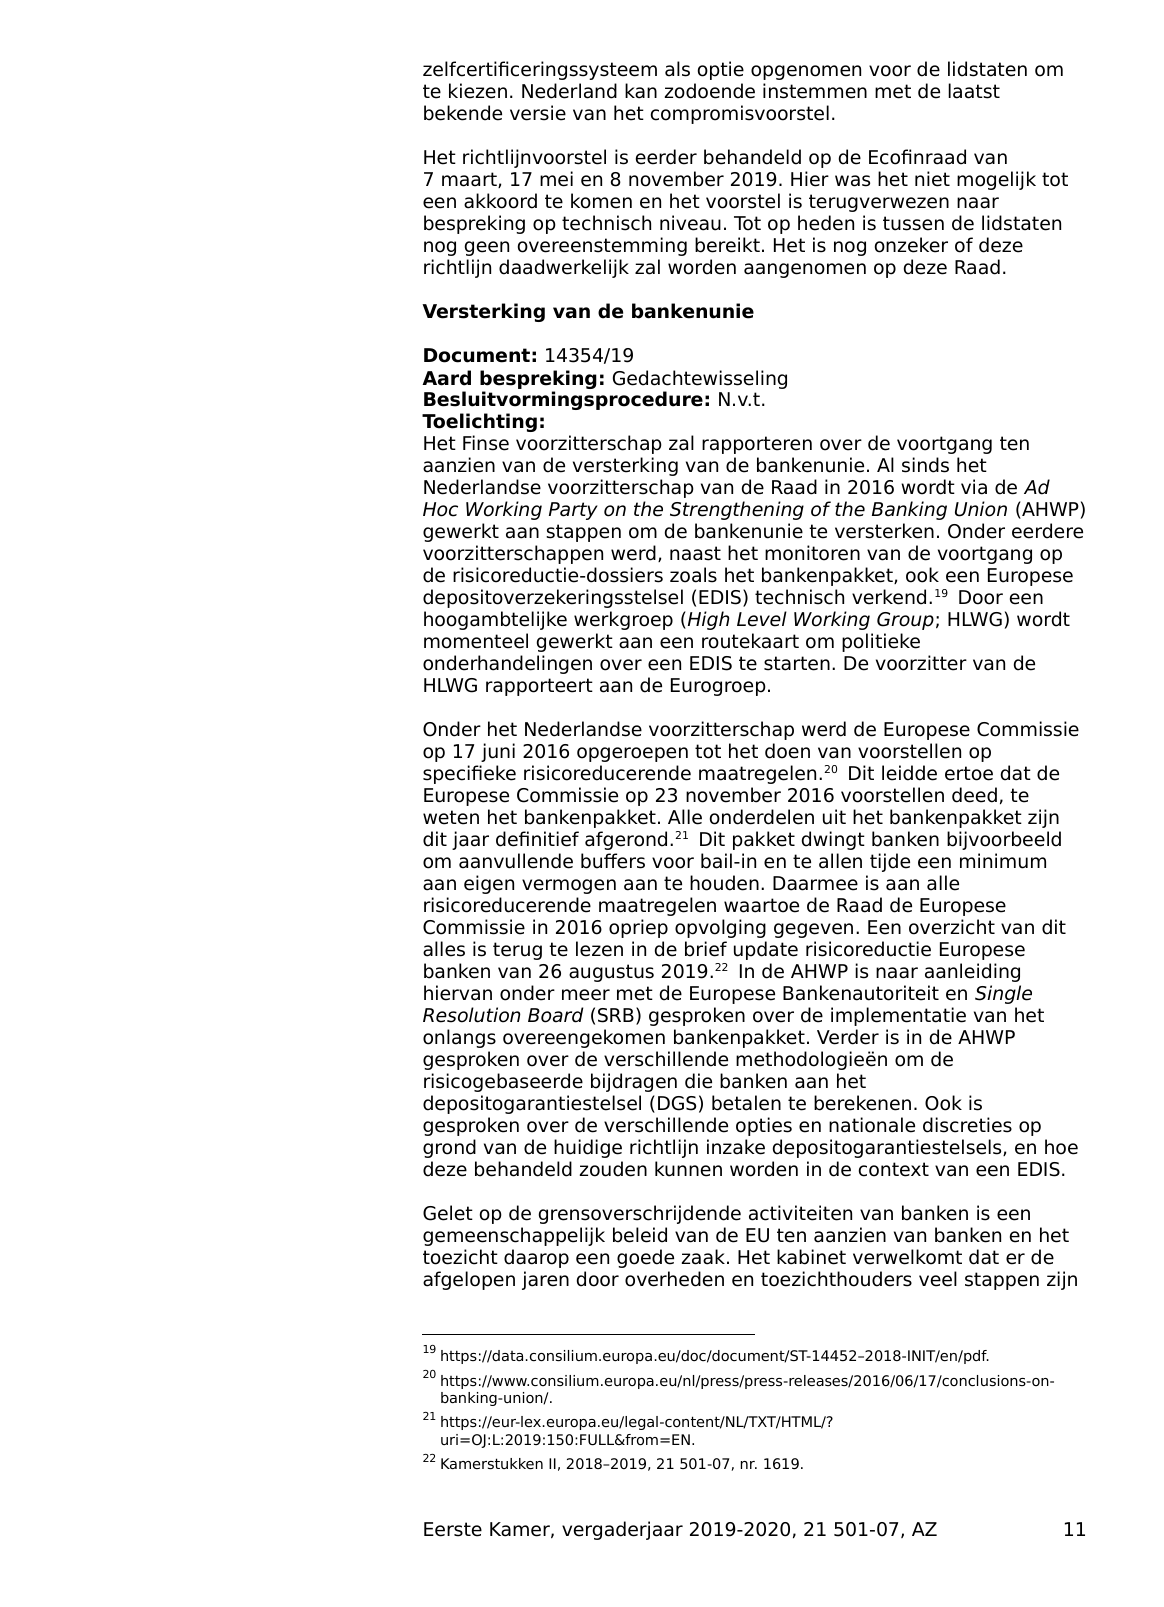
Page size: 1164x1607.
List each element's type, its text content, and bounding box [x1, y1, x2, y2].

text https://eur-lex.europa.eu/legal-content/NL/TXT/HTML/?uri=OJ:L:2019:150:FULL&from=EN. [422, 1410, 1087, 1449]
text Besluitvormingsprocedure: N.v.t. [422, 389, 1087, 411]
text Het richtlijnvoorstel is eerder behandeld op de Ecofinraad van 7 maart, 17 mei en 8 november 2019. Hier was het niet mogelijk tot een akkoord te komen en het voorstel is terugverwezen naar bespreking op technisch niveau. Tot op heden is tussen de lidstaten nog geen overeenstemming bereikt. Het is nog onzeker of deze richtlijn daadwerkelijk zal worden aangenomen op deze Raad. [422, 147, 1087, 279]
text Onder het Nederlandse voorzitterschap werd de Europese Commissie op 17 juni 2016 opgeroepen tot het doen van voorstellen op specifieke risicoreducerende maatregelen. Dit leidde ertoe dat de Europese Commissie op 23 november 2016 voorstellen deed, te weten het bankenpakket. Alle onderdelen uit het bankenpakket zijn dit jaar definitief afgerond. Dit pakket dwingt banken bijvoorbeeld om aanvullende buffers voor bail-in en te allen tijde een minimum aan eigen vermogen aan te houden. Daarmee is aan alle risicoreducerende maatregelen waartoe de Raad de Europese Commissie in 2016 opriep opvolging gegeven. Een overzicht van dit alles is terug te lezen in de brief update risicoreductie Europese banken van 26 augustus 2019. In de AHWP is naar aanleiding hiervan onder meer met de Europese Bankenautoriteit en Single Resolution Board (SRB) gesproken over de implementatie van het onlangs overeengekomen bankenpakket. Verder is in de AHWP gesproken over de verschillende methodologieën om de risicogebaseerde bijdragen die banken aan het depositogarantiestelsel (DGS) betalen te berekenen. Ook is gesproken over de verschillende opties en nationale discreties op grond van de huidige richtlijn inzake depositogarantiestelsels, en hoe deze behandeld zouden kunnen worden in de context van een EDIS. [422, 719, 1087, 1181]
text https://data.consilium.europa.eu/doc/document/ST-14452–2018-INIT/en/pdf. [422, 1343, 1087, 1366]
text Toelichting: [422, 411, 1087, 433]
text Kamerstukken II, 2018–2019, 21 501-07, nr. 1619. [422, 1452, 1087, 1474]
text https://www.consilium.europa.eu/nl/press/press-releases/2016/06/17/conclusions-on-banking-union/. [422, 1368, 1087, 1407]
text Het Finse voorzitterschap zal rapporteren over de voortgang ten aanzien van de versterking van de bankenunie. Al sinds het Nederlandse voorzitterschap van de Raad in 2016 wordt via de Ad Hoc Working Party on the Strengthening of the Banking Union (AHWP) gewerkt aan stappen om de bankenunie te versterken. Onder eerdere voorzitterschappen werd, naast het monitoren van de voortgang op de risicoreductie-dossiers zoals het bankenpakket, ook een Europese depositoverzekeringsstelsel (EDIS) technisch verkend. Door een hoogambtelijke werkgroep (High Level Working Group; HLWG) wordt momenteel gewerkt aan een routekaart om politieke onderhandelingen over een EDIS te starten. De voorzitter van de HLWG rapporteert aan de Eurogroep. [422, 433, 1087, 697]
text Gelet op de grensoverschrijdende activiteiten van banken is een gemeenschappelijk beleid van de EU ten aanzien van banken en het toezicht daarop een goede zaak. Het kabinet verwelkomt dat er de afgelopen jaren door overheden en toezichthouders veel stappen zijn [422, 1203, 1087, 1291]
text Document: 14354/19 [422, 345, 1087, 367]
text Aard bespreking: Gedachtewisseling [422, 367, 1087, 389]
subtitle Versterking van de bankenunie [422, 301, 1087, 323]
text zelfcertificeringssysteem als optie opgenomen voor de lidstaten om te kiezen. Nederland kan zodoende instemmen met de laatst bekende versie van het compromisvoorstel. [422, 59, 1087, 125]
